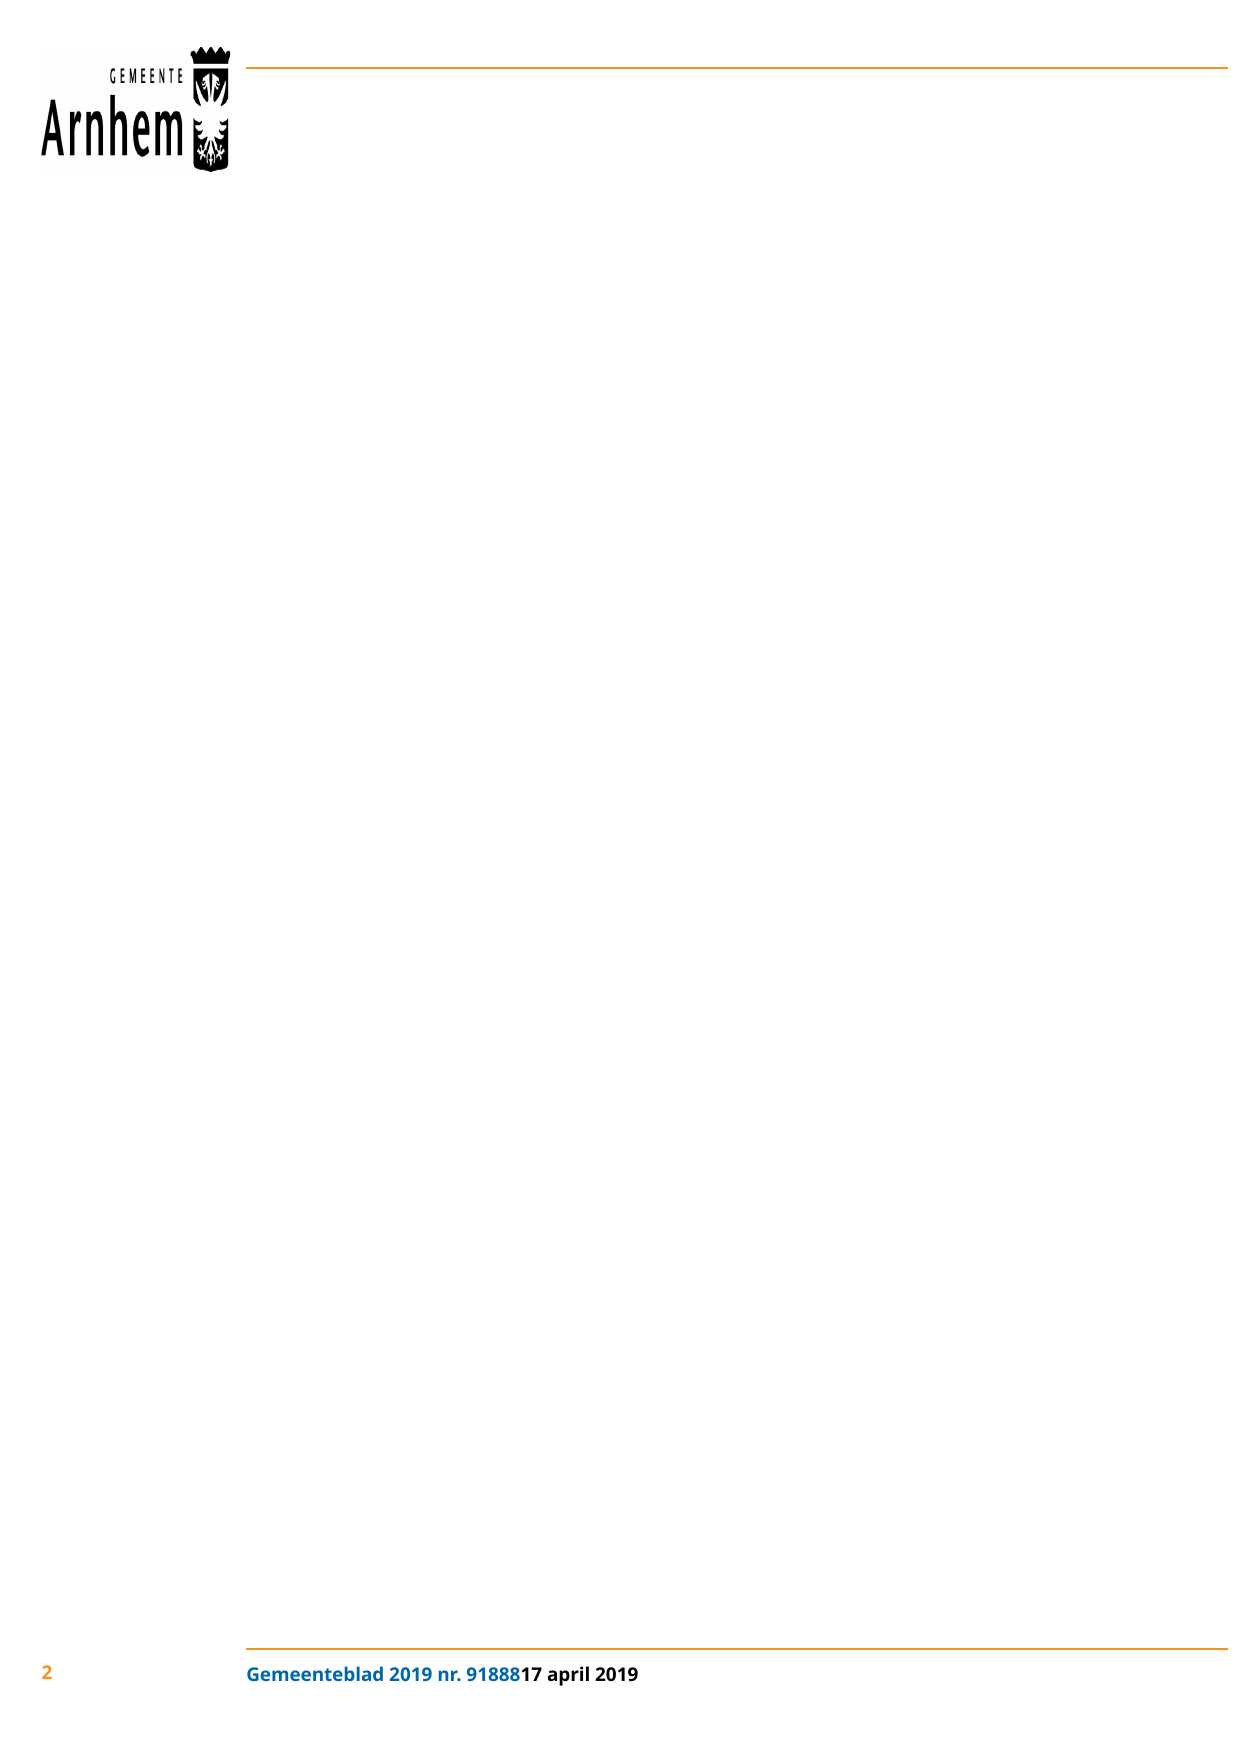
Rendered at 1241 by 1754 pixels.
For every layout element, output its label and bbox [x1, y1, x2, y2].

picture [41, 47, 231, 172]
